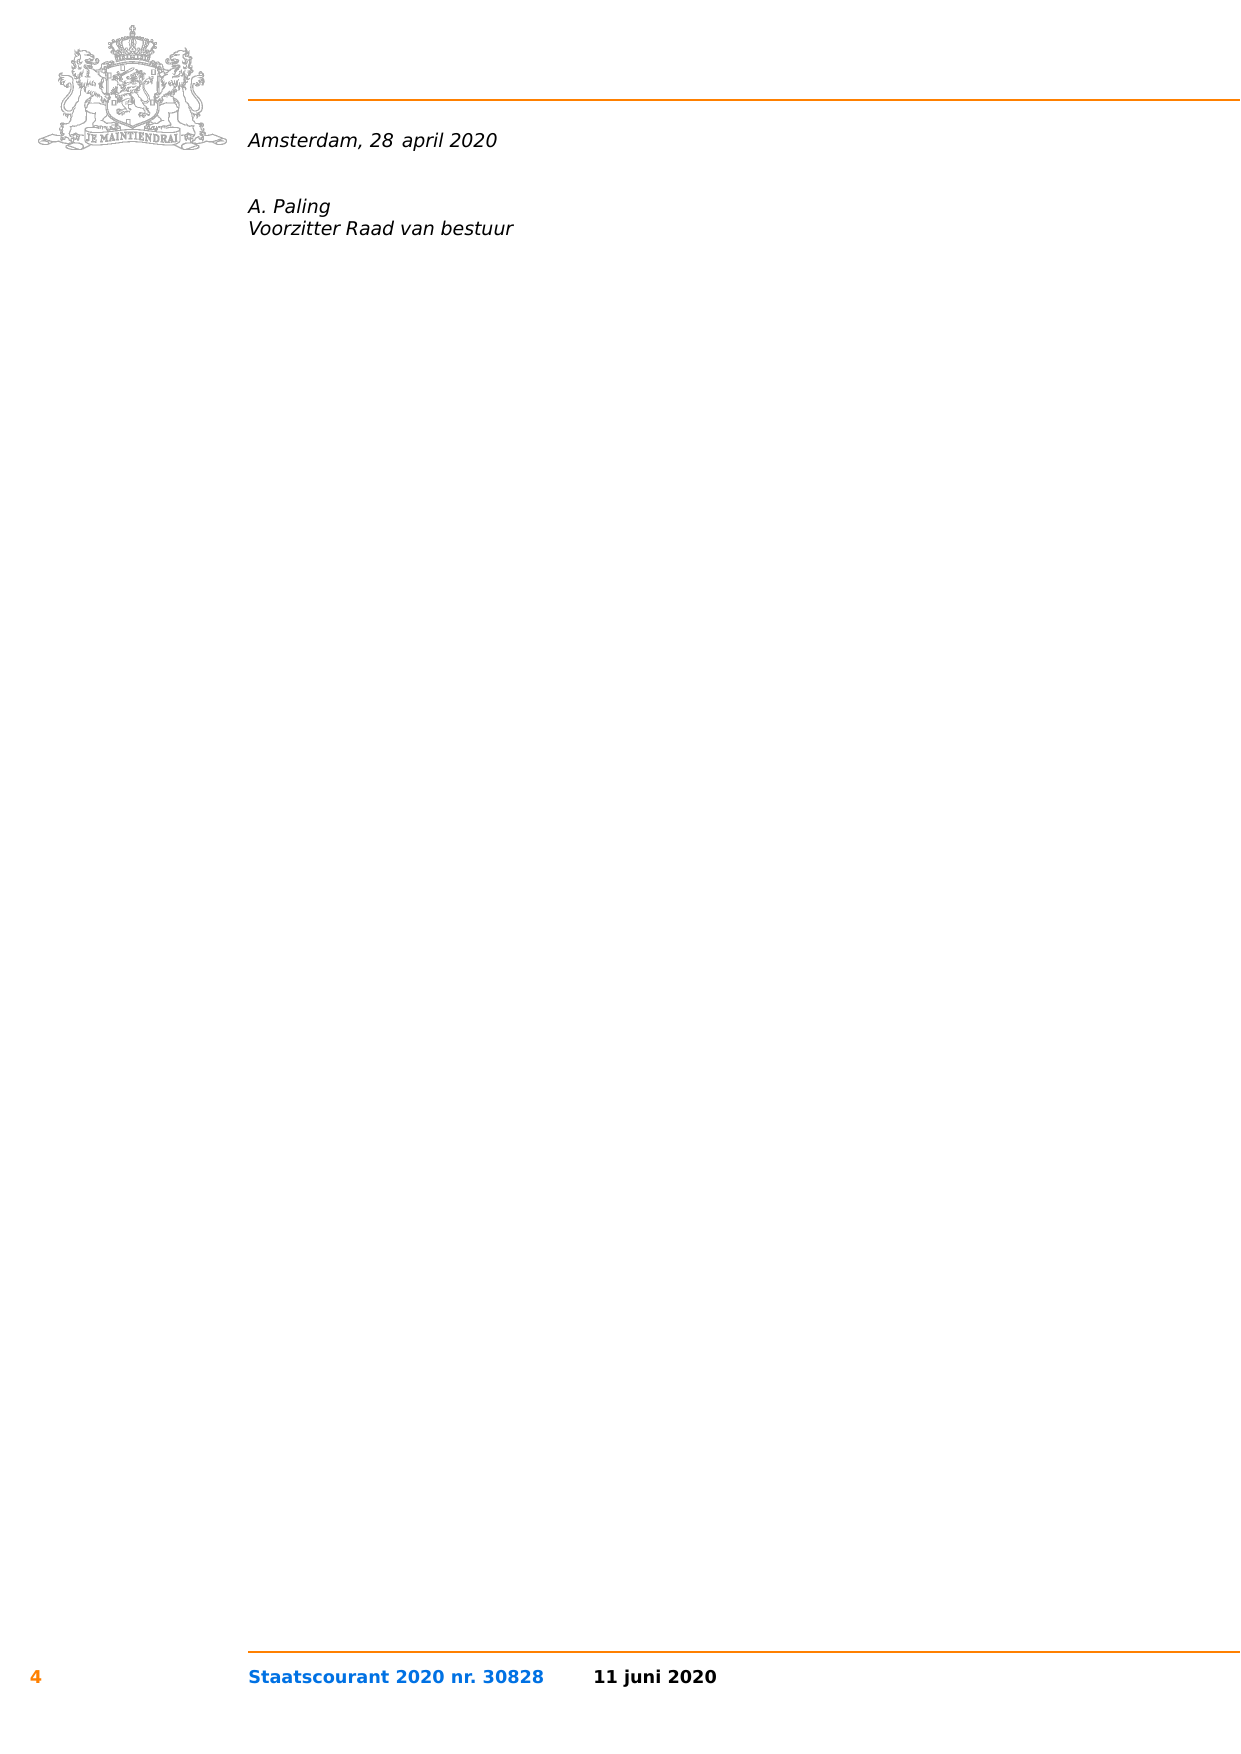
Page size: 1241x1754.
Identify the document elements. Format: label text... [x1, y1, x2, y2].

text Amsterdam, 28 april 2020 [248, 130, 1163, 152]
text A. Paling Voorzitter Raad van bestuur [248, 174, 1163, 240]
picture [38, 25, 227, 150]
